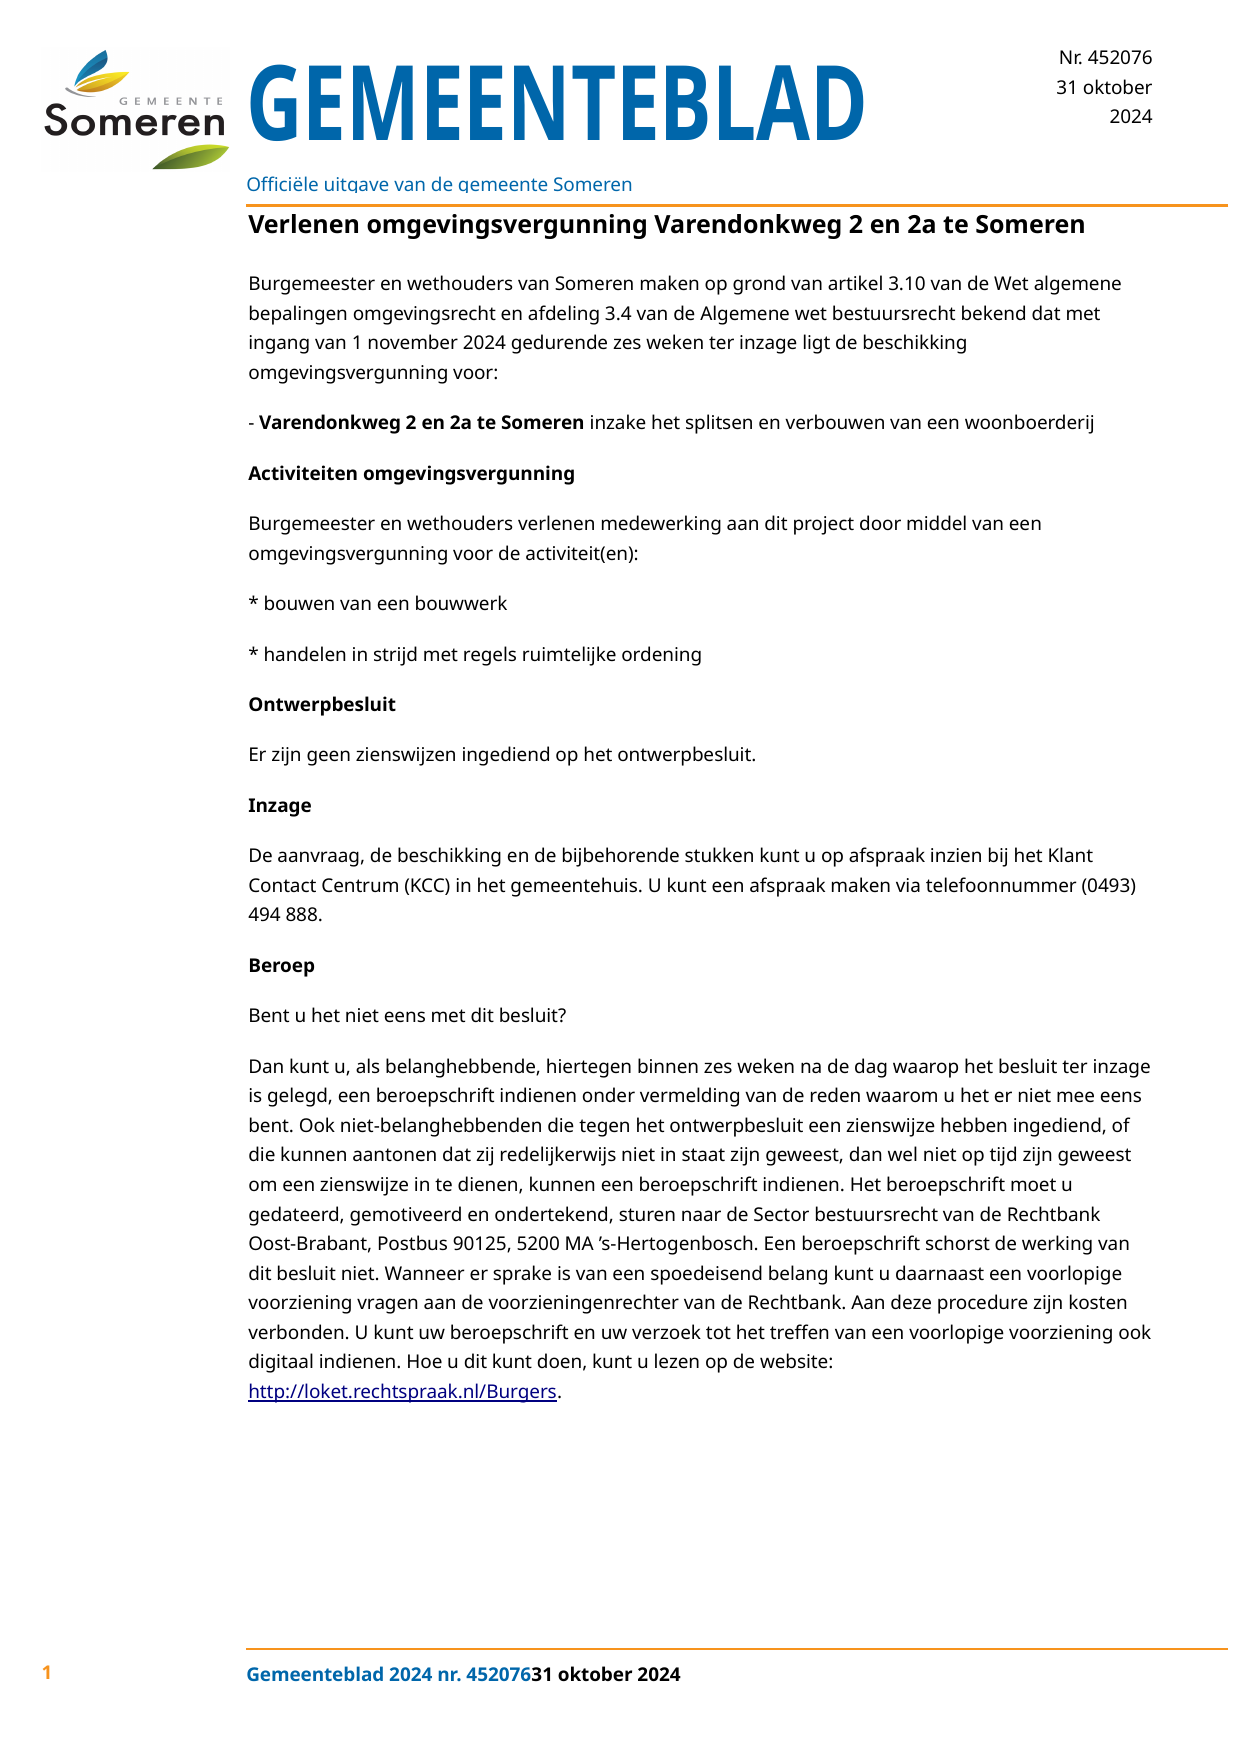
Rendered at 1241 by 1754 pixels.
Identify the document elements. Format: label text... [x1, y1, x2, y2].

text Burgemeester en wethouders verlenen medewerking aan dit project door middel van een omgevingsvergunning voor de activiteit(en): [248, 510, 1152, 566]
text Beroep [248, 952, 1152, 978]
text Bent u het niet eens met dit besluit? [248, 1002, 1152, 1028]
text De aanvraag, de beschikking en de bijbehorende stukken kunt u op afspraak inzien bij het Klant Contact Centrum (KCC) in het gemeentehuis. U kunt een afspraak maken via telefoonnummer (0493) 494 888. [248, 842, 1152, 927]
text * bouwen van een bouwwerk [248, 590, 1152, 616]
picture [41, 47, 231, 172]
text Inzage [248, 792, 1152, 818]
text Er zijn geen zienswijzen ingediend op het ontwerpbesluit. [248, 742, 1152, 767]
text Burgemeester en wethouders van Someren maken op grond van artikel 3.10 van de Wet algemene bepalingen omgevingsrecht en afdeling 3.4 van de Algemene wet bestuursrecht bekend dat met ingang van 1 november 2024 gedurende zes weken ter inzage ligt de beschikking omgevingsvergunning voor: [248, 270, 1152, 385]
text Ontwerpbesluit [248, 691, 1152, 717]
text * handelen in strijd met regels ruimtelijke ordening [248, 641, 1152, 666]
text Dan kunt u, als belanghebbende, hiertegen binnen zes weken na de dag waarop het besluit ter inzage is gelegd, een beroepschrift indienen onder vermelding van de reden waarom u het er niet mee eens bent. Ook niet-belanghebbenden die tegen het ontwerpbesluit een zienswijze hebben ingediend, of die kunnen aantonen dat zij redelijkerwijs niet in staat zijn geweest, dan wel niet op tijd zijn geweest om een zienswijze in te dienen, kunnen een beroepschrift indienen. Het beroepschrift moet u gedateerd, gemotiveerd en ondertekend, sturen naar de Sector bestuursrecht van de Rechtbank Oost-Brabant, Postbus 90125, 5200 MA ’s-Hertogenbosch. Een beroepschrift schorst de werking van dit besluit niet. Wanneer er sprake is van een spoedeisend belang kunt u daarnaast een voorlopige voorziening vragen aan de voorzieningenrechter van de Rechtbank. Aan deze procedure zijn kosten verbonden. U kunt uw beroepschrift en uw verzoek tot het treffen van een voorlopige voorziening ook digitaal indienen. Hoe u dit kunt doen, kunt u lezen op de website: http://loket.rechtspraak.nl/Burgers. [248, 1053, 1152, 1404]
text Verlenen omgevingsvergunning Varendonkweg 2 en 2a te Someren [248, 207, 1152, 241]
text Activiteiten omgevingsvergunning [248, 460, 1152, 486]
text - Varendonkweg 2 en 2a te Someren inzake het splitsen en verbouwen van een woonboerderij [248, 409, 1152, 435]
